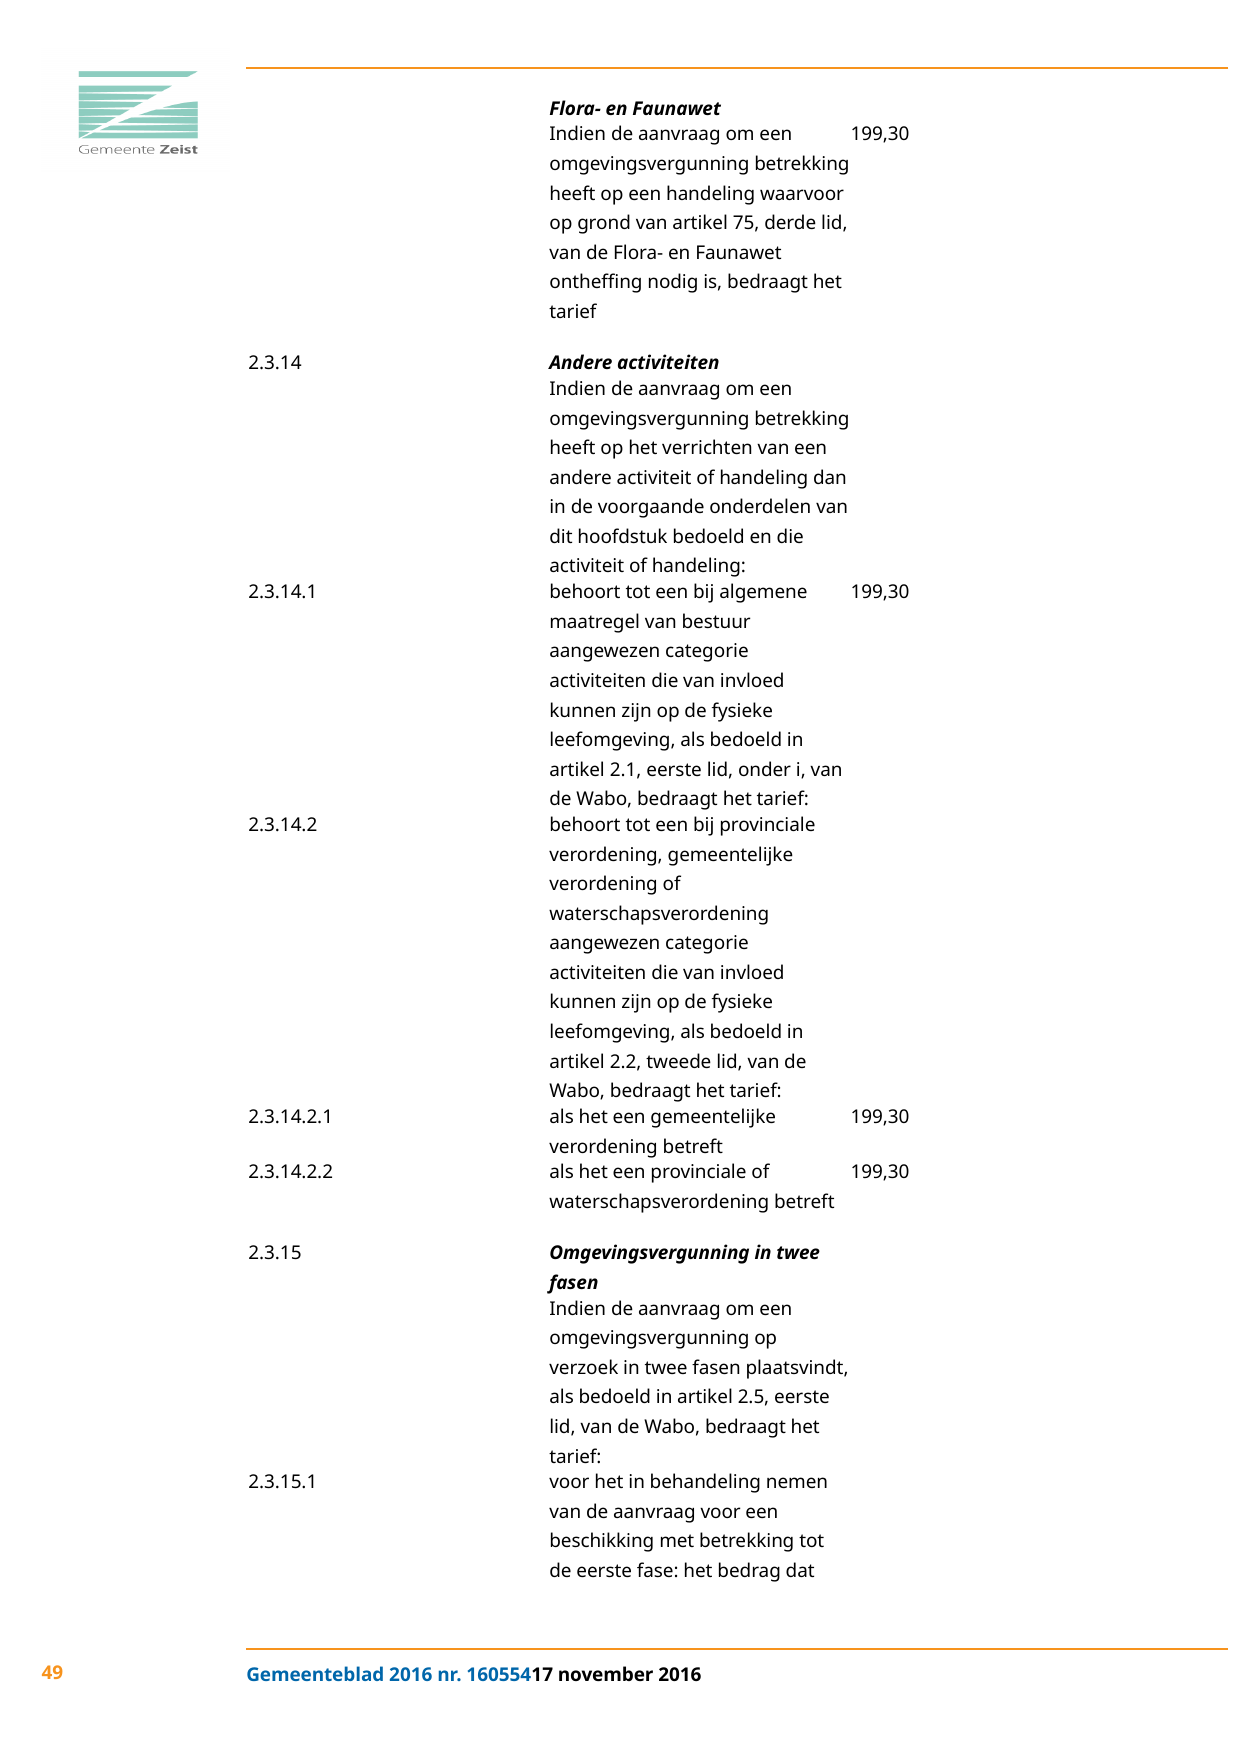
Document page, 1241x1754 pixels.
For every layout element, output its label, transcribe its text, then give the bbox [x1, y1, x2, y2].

table_cell [850, 1295, 1152, 1468]
table_cell [850, 1240, 1152, 1295]
table_cell [549, 1214, 850, 1239]
table_cell [850, 324, 1152, 349]
table_cell [850, 350, 1152, 375]
table_cell Omgevingsvergunning in twee fasen [549, 1240, 850, 1295]
table_cell 2.3.14 [248, 350, 549, 375]
table_cell [248, 375, 549, 578]
table_cell 2.3.14.2 [248, 811, 549, 1103]
table_cell [850, 95, 1152, 121]
table_cell 2.3.14.1 [248, 579, 549, 811]
table_cell [850, 375, 1152, 578]
table_cell behoort tot een bij algemene maatregel van bestuur aangewezen categorie activiteiten die van invloed kunnen zijn op de fysieke leefomgeving, als bedoeld in artikel 2.1, eerste lid, onder i, van de Wabo, bedraagt het tarief: [549, 579, 850, 811]
table_cell 199,30 [850, 121, 1152, 324]
table_cell [850, 811, 1152, 1103]
table_cell Andere activiteiten [549, 350, 850, 375]
table_cell [248, 324, 549, 349]
table_cell Flora- en Faunawet [549, 95, 850, 121]
table_cell als het een provinciale of waterschapsverordening betreft [549, 1159, 850, 1214]
table_cell voor het in behandeling nemen van de aanvraag voor een beschikking met betrekking tot de eerste fase: het bedrag dat [549, 1469, 850, 1583]
table_cell [248, 1214, 549, 1239]
table_cell [850, 1469, 1152, 1583]
table_cell Indien de aanvraag om een omgevingsvergunning betrekking heeft op een handeling waarvoor op grond van artikel 75, derde lid, van de Flora- en Faunawet ontheffing nodig is, bedraagt het tarief [549, 121, 850, 324]
table_cell als het een gemeentelijke verordening betreft [549, 1103, 850, 1158]
table_cell 2.3.14.2.2 [248, 1159, 549, 1214]
table_cell Indien de aanvraag om een omgevingsvergunning op verzoek in twee fasen plaatsvindt, als bedoeld in artikel 2.5, eerste lid, van de Wabo, bedraagt het tarief: [549, 1295, 850, 1468]
table_cell behoort tot een bij provinciale verordening, gemeentelijke verordening of waterschapsverordening aangewezen categorie activiteiten die van invloed kunnen zijn op de fysieke leefomgeving, als bedoeld in artikel 2.2, tweede lid, van de Wabo, bedraagt het tarief: [549, 811, 850, 1103]
table_cell Indien de aanvraag om een omgevingsvergunning betrekking heeft op het verrichten van een andere activiteit of handeling dan in de voorgaande onderdelen van dit hoofdstuk bedoeld en die activiteit of handeling: [549, 375, 850, 578]
table_cell 199,30 [850, 1159, 1152, 1214]
table_cell [549, 324, 850, 349]
table_cell 2.3.15 [248, 1240, 549, 1295]
table_cell 2.3.14.2.1 [248, 1103, 549, 1158]
table_cell 199,30 [850, 579, 1152, 811]
picture [41, 47, 231, 172]
table_cell [248, 95, 549, 121]
table_cell [850, 1214, 1152, 1239]
table_cell [248, 121, 549, 324]
table_cell 2.3.15.1 [248, 1469, 549, 1583]
table_cell [248, 1295, 549, 1468]
table_cell 199,30 [850, 1103, 1152, 1158]
